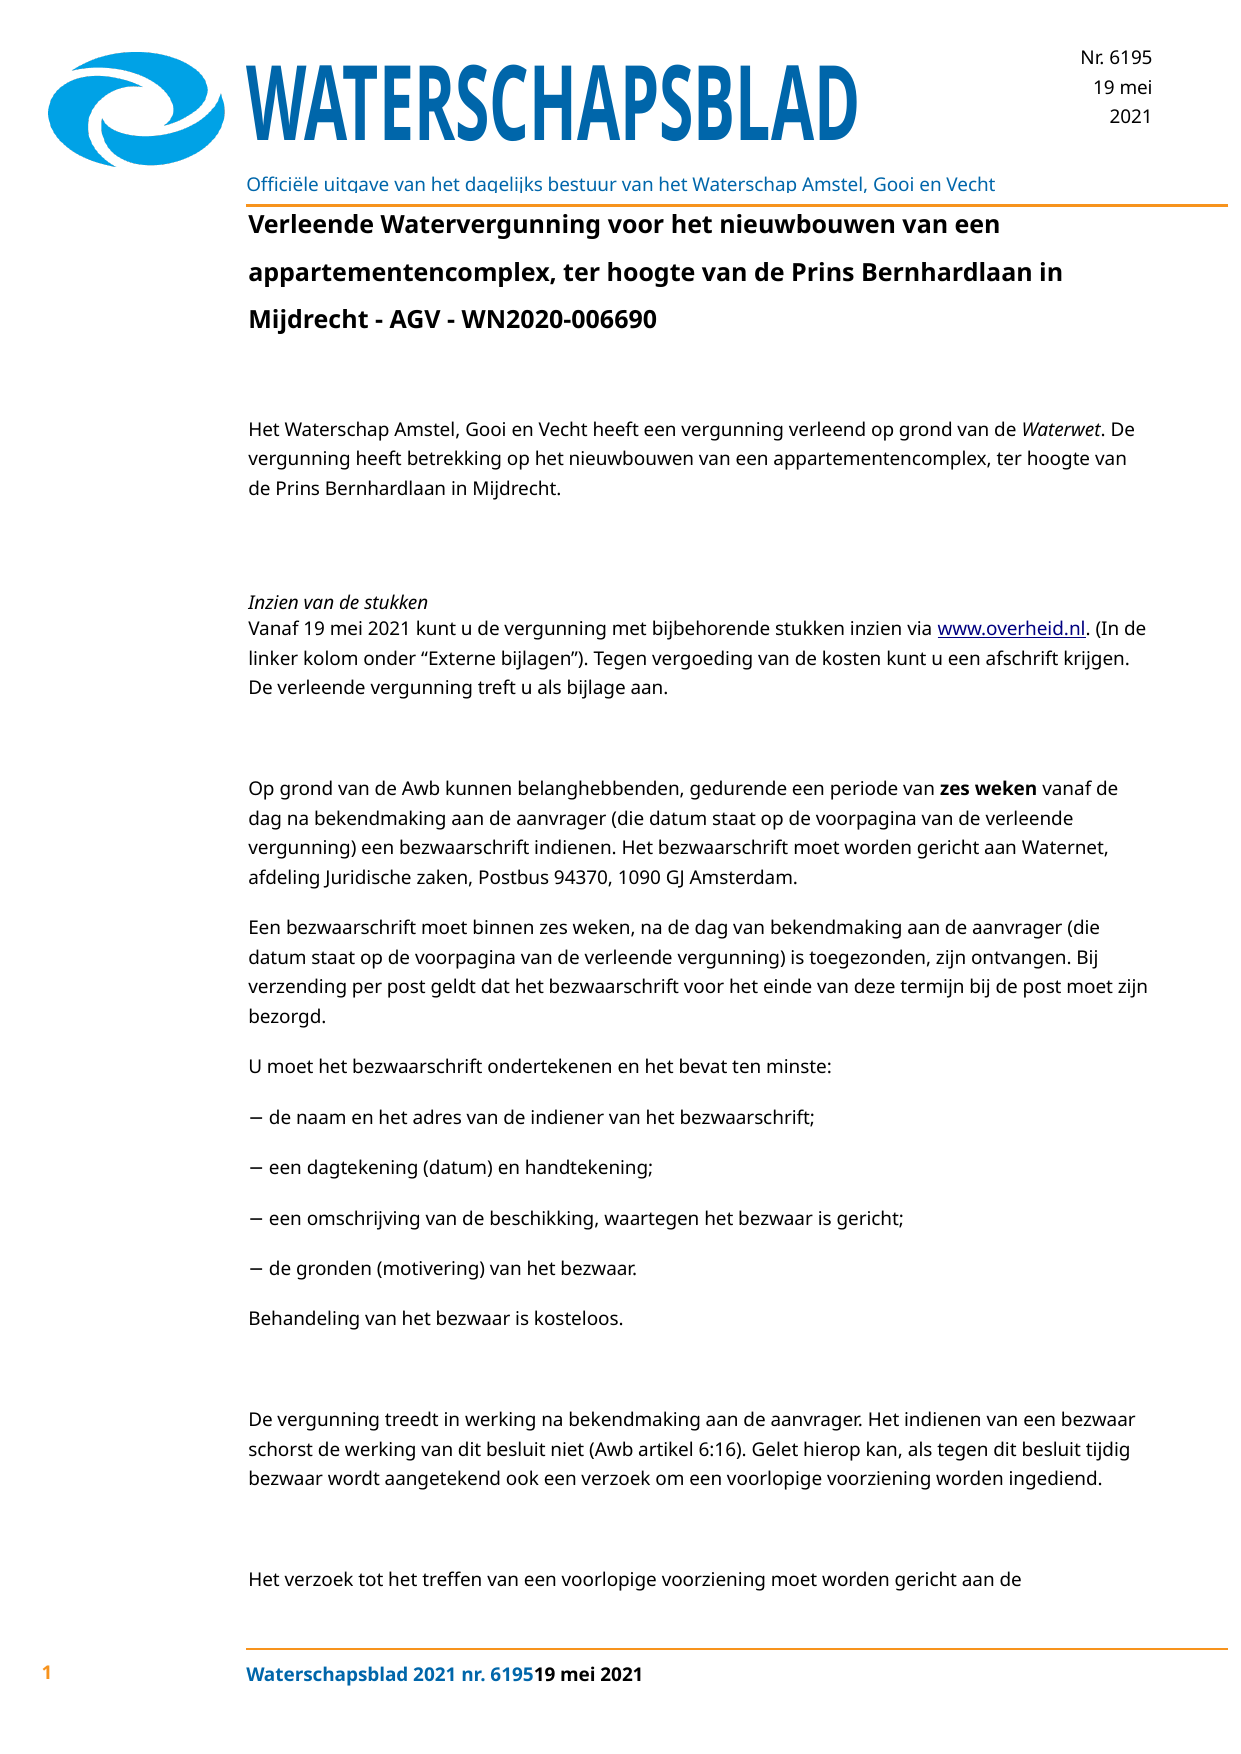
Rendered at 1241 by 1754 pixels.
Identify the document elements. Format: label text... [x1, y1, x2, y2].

text − de naam en het adres van de indiener van het bezwaarschrift; [248, 1104, 1152, 1130]
text Inzien van de stukken [248, 589, 1152, 615]
text Behandeling van het bezwaar is kosteloos. [248, 1306, 1152, 1331]
text Verleende Watervergunning voor het nieuwbouwen van een appartementencomplex, ter hoogte van de Prins Bernhardlaan in Mijdrecht - AGV - WN2020-006690 [248, 207, 1152, 336]
text Vanaf 19 mei 2021 kunt u de vergunning met bijbehorende stukken inzien via www.overheid.nl. (In de linker kolom onder “Externe bijlagen”). Tegen vergoeding van de kosten kunt u een afschrift krijgen. De verleende vergunning treft u als bijlage aan. [248, 615, 1152, 700]
picture [41, 47, 231, 172]
text Het Waterschap Amstel, Gooi en Vecht heeft een vergunning verleend op grond van de Waterwet. De vergunning heeft betrekking op het nieuwbouwen van een appartementencomplex, ter hoogte van de Prins Bernhardlaan in Mijdrecht. [248, 416, 1152, 501]
text Een bezwaarschrift moet binnen zes weken, na de dag van bekendmaking aan de aanvrager (die datum staat op de voorpagina van de verleende vergunning) is toegezonden, zijn ontvangen. Bij verzending per post geldt dat het bezwaarschrift voor het einde van deze termijn bij de post moet zijn bezorgd. [248, 914, 1152, 1029]
text − een dagtekening (datum) en handtekening; [248, 1154, 1152, 1180]
text Het verzoek tot het treffen van een voorlopige voorziening moet worden gericht aan de [248, 1566, 1152, 1592]
text − een omschrijving van de beschikking, waartegen het bezwaar is gericht; [248, 1205, 1152, 1231]
text U moet het bezwaarschrift ondertekenen en het bevat ten minste: [248, 1053, 1152, 1079]
text De vergunning treedt in werking na bekendmaking aan de aanvrager. Het indienen van een bezwaar schorst de werking van dit besluit niet (Awb artikel 6:16). Gelet hierop kan, als tegen dit besluit tijdig bezwaar wordt aangetekend ook een verzoek om een voorlopige voorziening worden ingediend. [248, 1406, 1152, 1491]
text − de gronden (motivering) van het bezwaar. [248, 1255, 1152, 1281]
text Op grond van de Awb kunnen belanghebbenden, gedurende een periode van zes weken vanaf de dag na bekendmaking aan de aanvrager (die datum staat op de voorpagina van de verleende vergunning) een bezwaarschrift indienen. Het bezwaarschrift moet worden gericht aan Waternet, afdeling Juridische zaken, Postbus 94370, 1090 GJ Amsterdam. [248, 775, 1152, 890]
